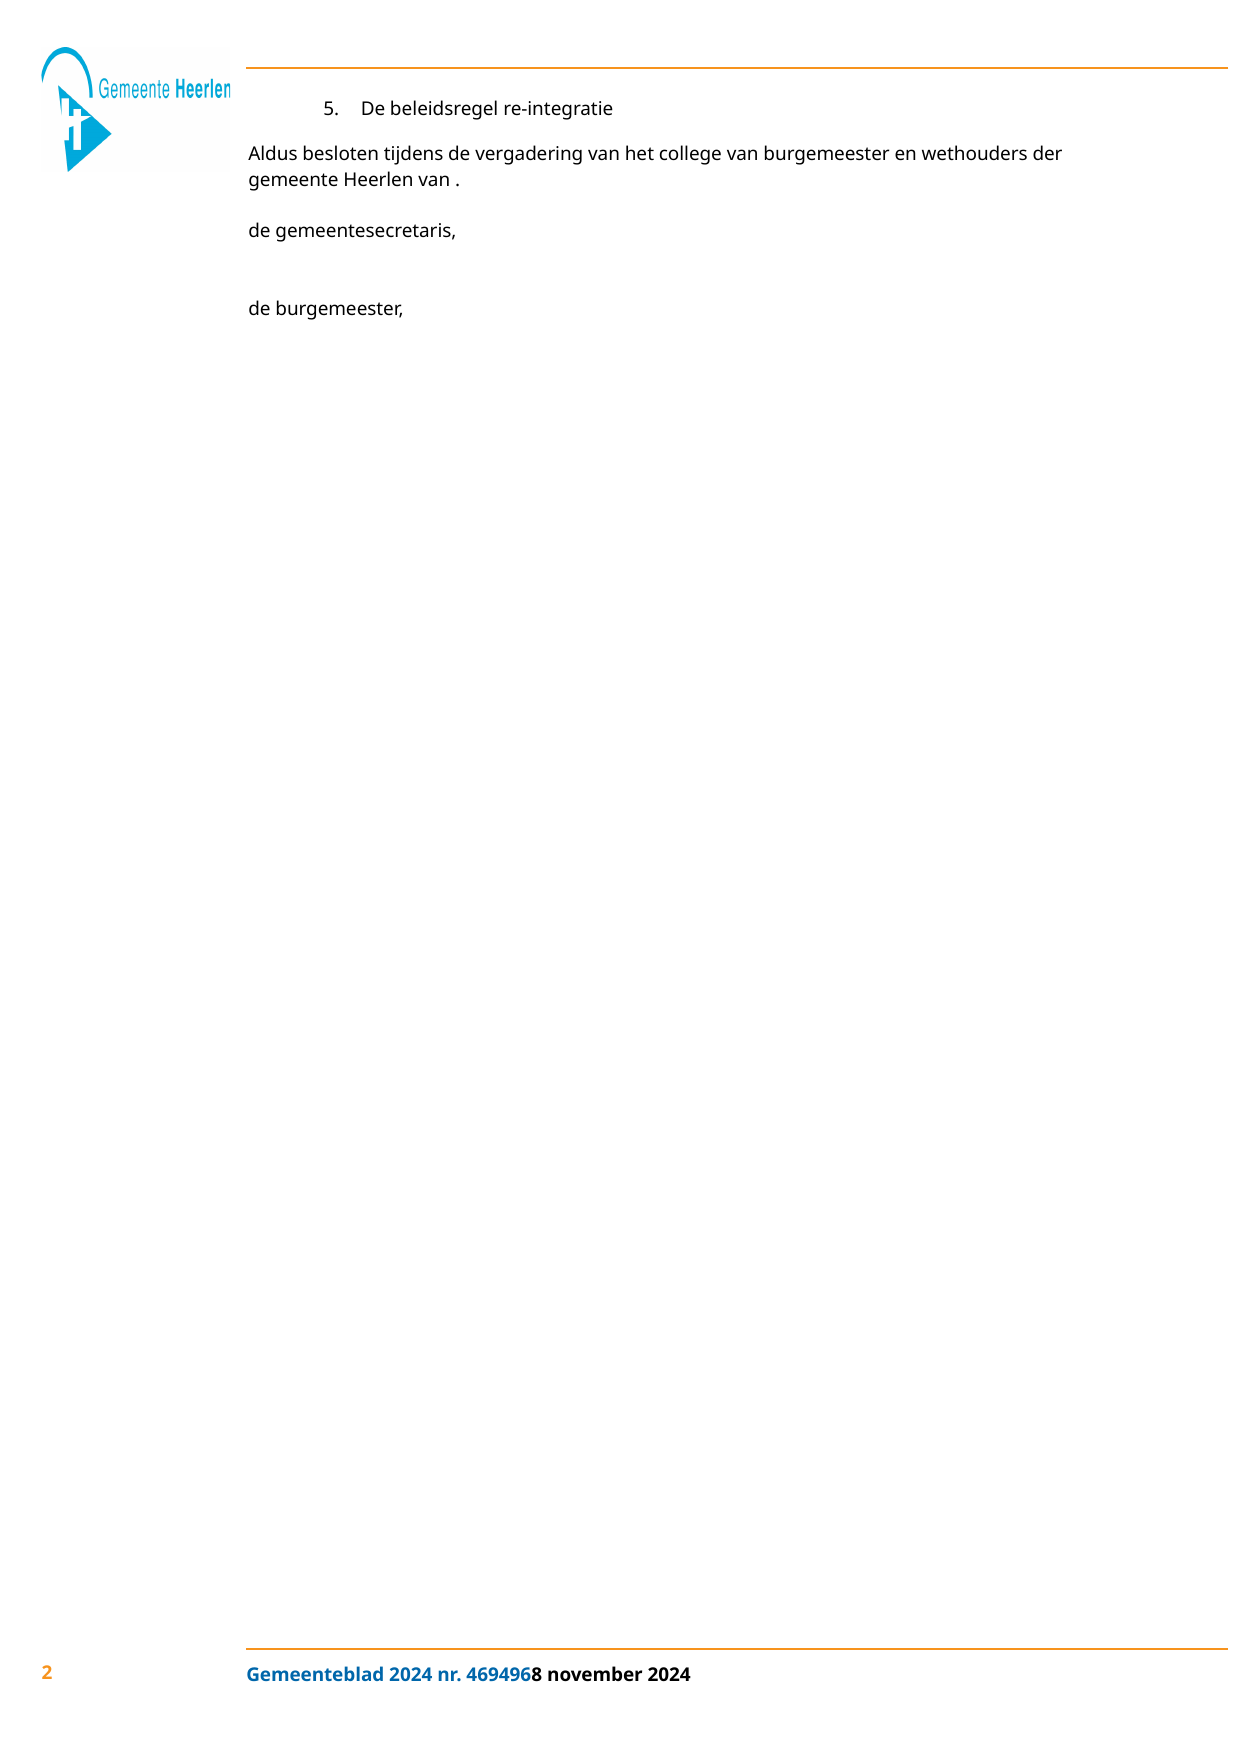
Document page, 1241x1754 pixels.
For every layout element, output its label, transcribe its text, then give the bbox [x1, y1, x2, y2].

picture [41, 47, 231, 172]
text de burgemeester, [248, 295, 1152, 321]
text de gemeentesecretaris, [248, 218, 1152, 243]
list De beleidsregel re-integratie [323, 95, 1152, 121]
picture [41, 47, 59, 70]
text Aldus besloten tijdens de vergadering van het college van burgemeester en wethouders der gemeente Heerlen van . [248, 140, 1152, 192]
